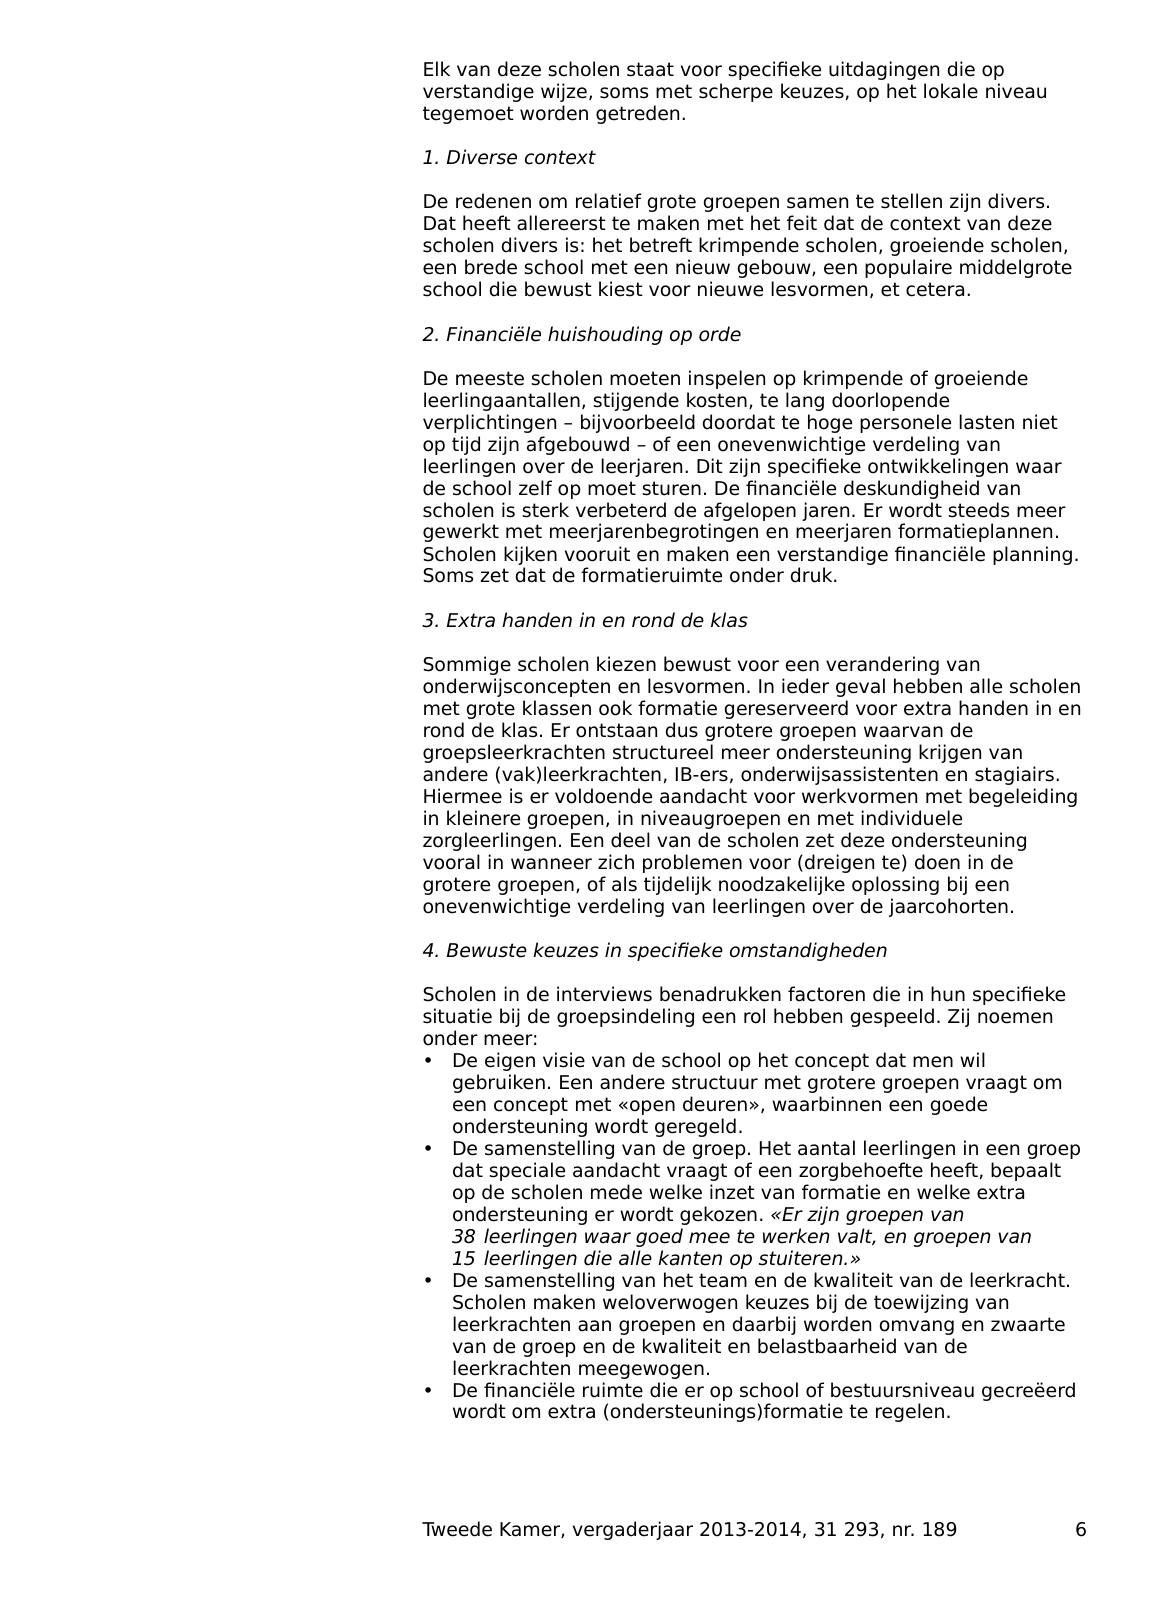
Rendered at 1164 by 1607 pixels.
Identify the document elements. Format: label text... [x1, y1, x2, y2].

subtitle 1. Diverse context [422, 147, 1087, 169]
text • De eigen visie van de school op het concept dat men wil gebruiken. Een andere structuur met grotere groepen vraagt om een concept met «open deuren», waarbinnen een goede ondersteuning wordt geregeld. [422, 1050, 1087, 1138]
subtitle 3. Extra handen in en rond de klas [422, 609, 1087, 632]
text • De financiële ruimte die er op school of bestuursniveau gecreëerd wordt om extra (ondersteunings)formatie te regelen. [422, 1379, 1087, 1423]
text Elk van deze scholen staat voor specifieke uitdagingen die op verstandige wijze, soms met scherpe keuzes, op het lokale niveau tegemoet worden getreden. [422, 59, 1087, 125]
text De redenen om relatief grote groepen samen te stellen zijn divers. Dat heeft allereerst te maken met het feit dat de context van deze scholen divers is: het betreft krimpende scholen, groeiende scholen, een brede school met een nieuw gebouw, een populaire middelgrote school die bewust kiest voor nieuwe lesvormen, et cetera. [422, 191, 1087, 301]
text • De samenstelling van het team en de kwaliteit van de leerkracht. Scholen maken weloverwogen keuzes bij de toewijzing van leerkrachten aan groepen en daarbij worden omvang en zwaarte van de groep en de kwaliteit en belastbaarheid van de leerkrachten meegewogen. [422, 1269, 1087, 1379]
subtitle 2. Financiële huishouding op orde [422, 323, 1087, 345]
text Scholen in de interviews benadrukken factoren die in hun specifieke situatie bij de groepsindeling een rol hebben gespeeld. Zij noemen onder meer: [422, 984, 1087, 1050]
text • De samenstelling van de groep. Het aantal leerlingen in een groep dat speciale aandacht vraagt of een zorgbehoefte heeft, bepaalt op de scholen mede welke inzet van formatie en welke extra ondersteuning er wordt gekozen. «Er zijn groepen van 38 leerlingen waar goed mee te werken valt, en groepen van 15 leerlingen die alle kanten op stuiteren.» [422, 1138, 1087, 1269]
text De meeste scholen moeten inspelen op krimpende of groeiende leerlingaantallen, stijgende kosten, te lang doorlopende verplichtingen – bijvoorbeeld doordat te hoge personele lasten niet op tijd zijn afgebouwd – of een onevenwichtige verdeling van leerlingen over de leerjaren. Dit zijn specifieke ontwikkelingen waar de school zelf op moet sturen. De financiële deskundigheid van scholen is sterk verbeterd de afgelopen jaren. Er wordt steeds meer gewerkt met meerjarenbegrotingen en meerjaren formatieplannen. Scholen kijken vooruit en maken een verstandige financiële planning. Soms zet dat de formatieruimte onder druk. [422, 368, 1087, 587]
text Sommige scholen kiezen bewust voor een verandering van onderwijsconcepten en lesvormen. In ieder geval hebben alle scholen met grote klassen ook formatie gereserveerd voor extra handen in en rond de klas. Er ontstaan dus grotere groepen waarvan de groepsleerkrachten structureel meer ondersteuning krijgen van andere (vak)leerkrachten, IB-ers, onderwijsassistenten en stagiairs. Hiermee is er voldoende aandacht voor werkvormen met begeleiding in kleinere groepen, in niveaugroepen en met individuele zorgleerlingen. Een deel van de scholen zet deze ondersteuning vooral in wanneer zich problemen voor (dreigen te) doen in de grotere groepen, of als tijdelijk noodzakelijke oplossing bij een onevenwichtige verdeling van leerlingen over de jaarcohorten. [422, 654, 1087, 917]
subtitle 4. Bewuste keuzes in specifieke omstandigheden [422, 940, 1087, 962]
